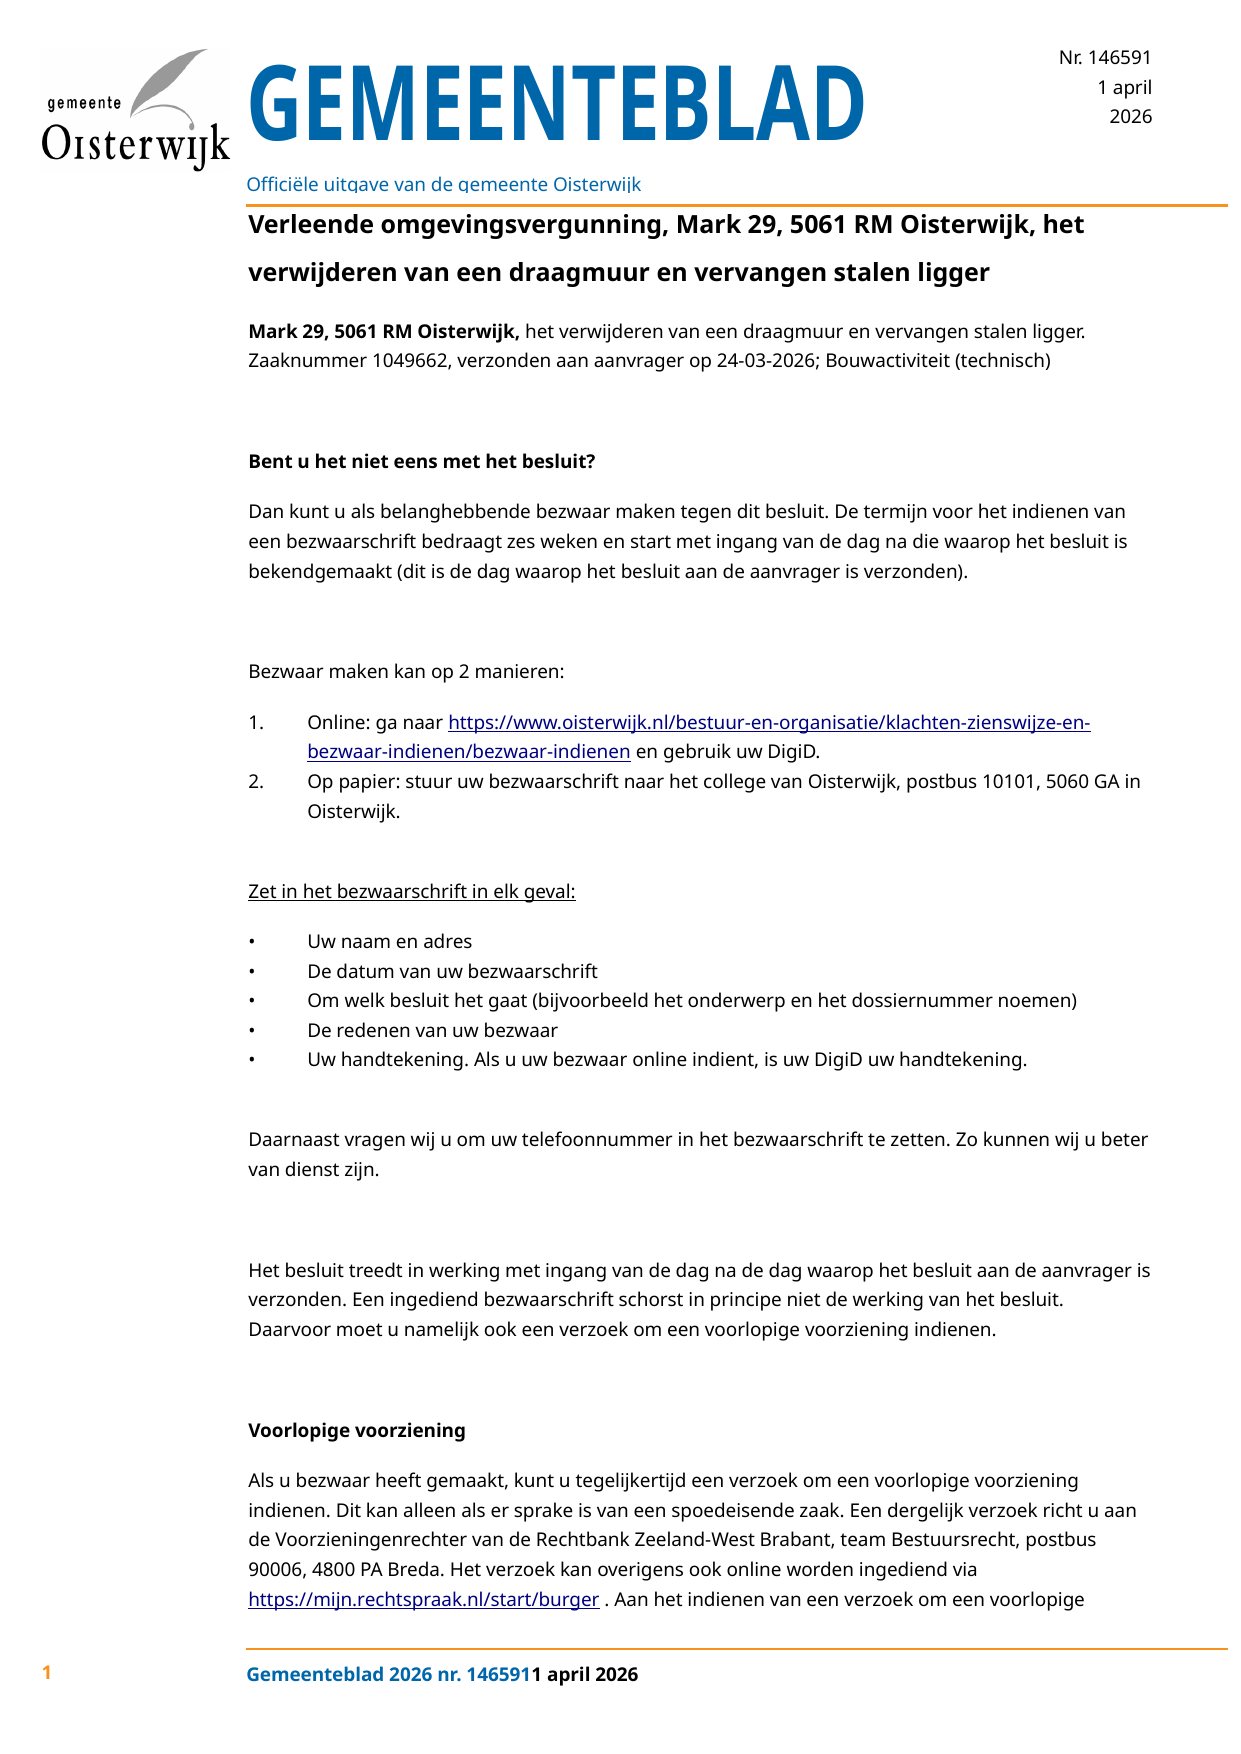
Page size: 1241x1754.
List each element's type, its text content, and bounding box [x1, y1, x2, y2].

text Mark 29, 5061 RM Oisterwijk, het verwijderen van een draagmuur en vervangen stalen ligger. Zaaknummer 1049662, verzonden aan aanvrager op 24-03-2026; Bouwactiviteit (technisch) [248, 318, 1152, 373]
text Voorlopige voorziening [248, 1417, 1152, 1443]
list Uw naam en adres [248, 928, 1152, 954]
list De redenen van uw bezwaar [248, 1017, 1152, 1043]
text Verleende omgevingsvergunning, Mark 29, 5061 RM Oisterwijk, het verwijderen van een draagmuur en vervangen stalen ligger [248, 207, 1152, 288]
list Uw handtekening. Als u uw bezwaar online indient, is uw DigiD uw handtekening. [248, 1047, 1152, 1072]
list Online: ga naar https://www.oisterwijk.nl/bestuur-en-organisatie/klachten-zienswijze-en-bezwaar-indienen/bezwaar-indienen en gebruik uw DigiD. [248, 709, 1152, 764]
text Dan kunt u als belanghebbende bezwaar maken tegen dit besluit. De termijn voor het indienen van een bezwaarschrift bedraagt zes weken en start met ingang van de dag na die waarop het besluit is bekendgemaakt (dit is de dag waarop het besluit aan de aanvrager is verzonden). [248, 499, 1152, 584]
text Bent u het niet eens met het besluit? [248, 448, 1152, 474]
text Zet in het bezwaarschrift in elk geval: [248, 878, 1152, 904]
list Om welk besluit het gaat (bijvoorbeeld het onderwerp en het dossiernummer noemen) [248, 987, 1152, 1013]
text Het besluit treedt in werking met ingang van de dag na de dag waarop het besluit aan de aanvrager is verzonden. Een ingediend bezwaarschrift schorst in principe niet de werking van het besluit. Daarvoor moet u namelijk ook een verzoek om een voorlopige voorziening indienen. [248, 1257, 1152, 1342]
picture [41, 47, 231, 172]
text Daarnaast vragen wij u om uw telefoonnummer in het bezwaarschrift te zetten. Zo kunnen wij u beter van dienst zijn. [248, 1127, 1152, 1182]
text Als u bezwaar heeft gemaakt, kunt u tegelijkertijd een verzoek om een voorlopige voorziening indienen. Dit kan alleen als er sprake is van een spoedeisende zaak. Een dergelijk verzoek richt u aan de Voorzieningenrechter van de Rechtbank Zeeland-West Brabant, team Bestuursrecht, postbus 90006, 4800 PA Breda. Het verzoek kan overigens ook online worden ingediend via https://mijn.rechtspraak.nl/start/burger . Aan het indienen van een verzoek om een voorlopige [248, 1467, 1152, 1612]
list Op papier: stuur uw bezwaarschrift naar het college van Oisterwijk, postbus 10101, 5060 GA in Oisterwijk. [248, 768, 1152, 824]
list De datum van uw bezwaarschrift [248, 958, 1152, 984]
text Bezwaar maken kan op 2 manieren: [248, 659, 1152, 684]
